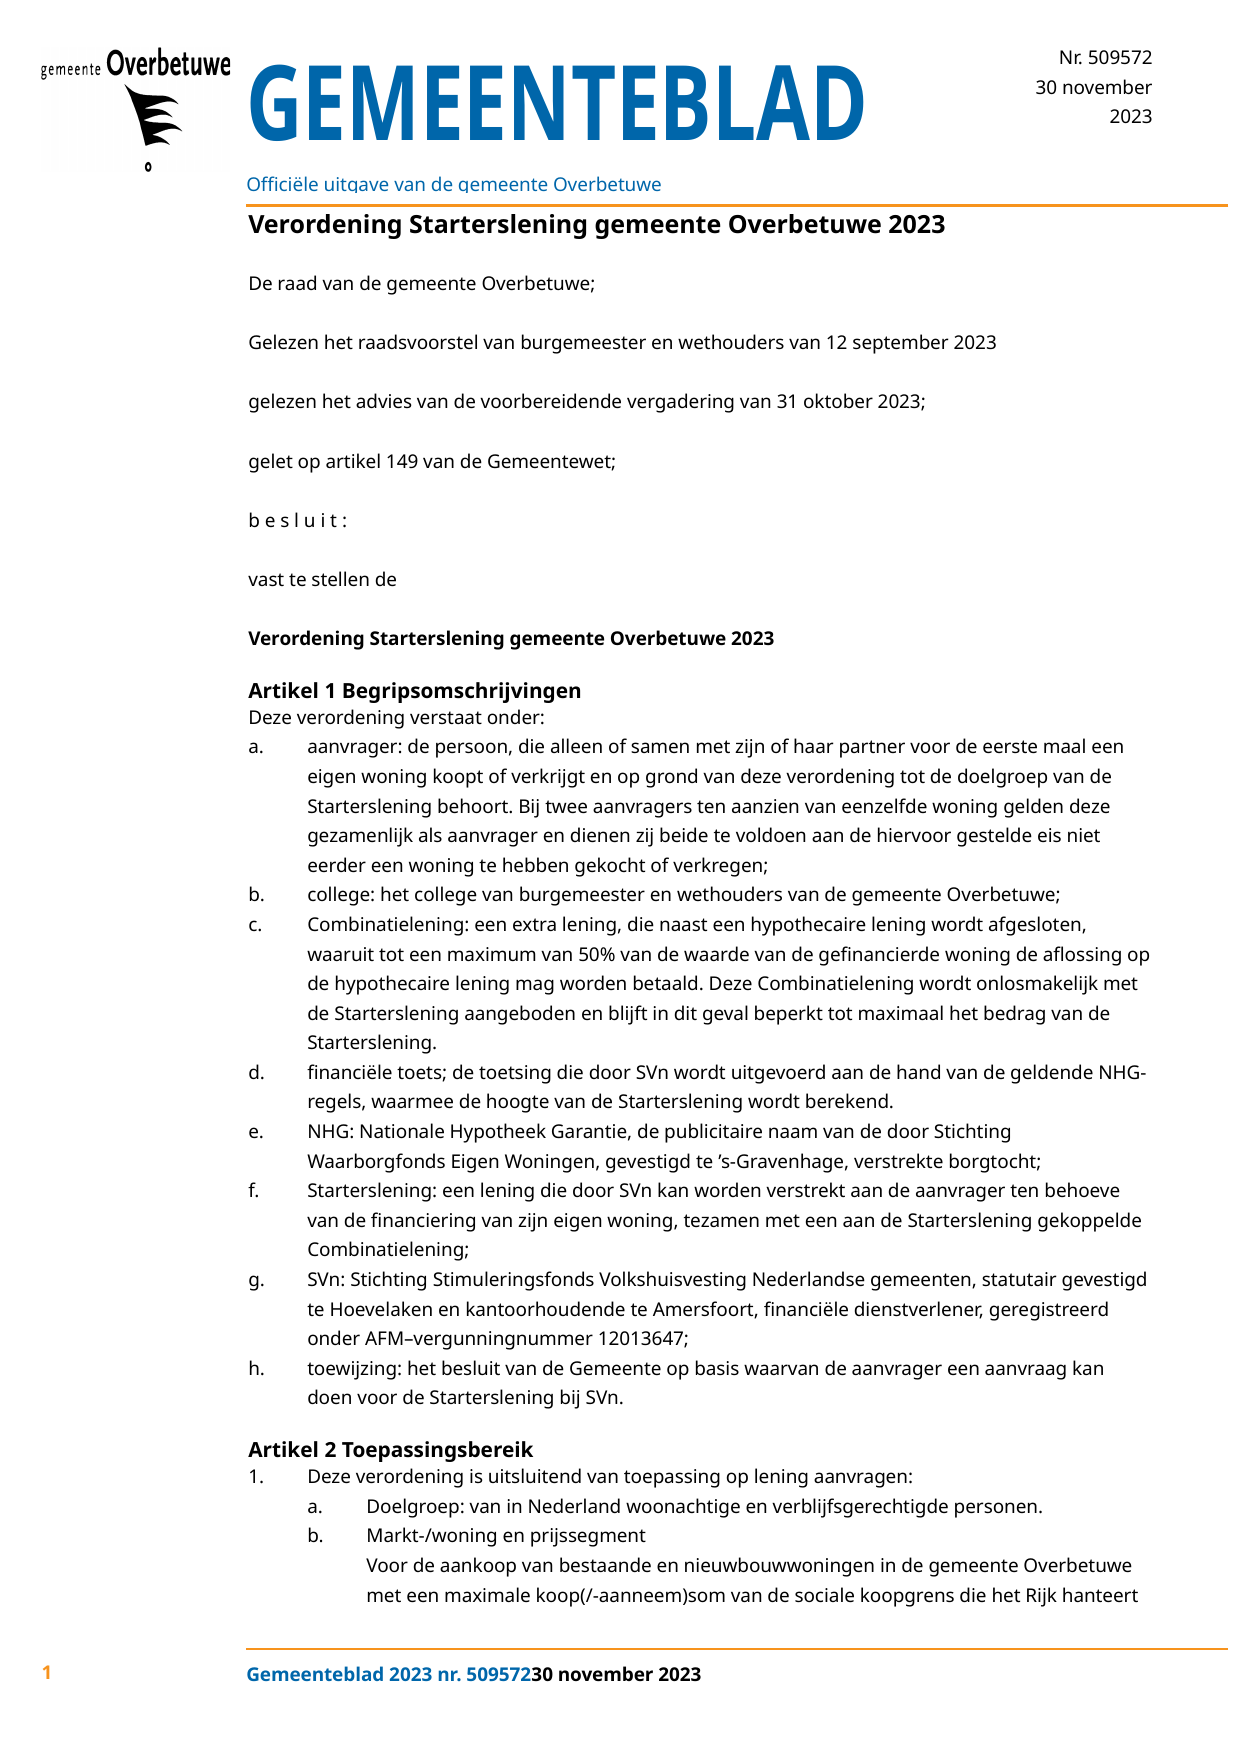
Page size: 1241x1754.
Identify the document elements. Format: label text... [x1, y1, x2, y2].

text Artikel 1 Begripsomschrijvingen [248, 676, 1152, 704]
list Doelgroep: van in Nederland woonachtige en verblijfsgerechtigde personen. [307, 1493, 1152, 1519]
text De raad van de gemeente Overbetuwe; [248, 270, 1152, 296]
text Verordening Starterslening gemeente Overbetuwe 2023 [248, 207, 1152, 241]
list Deze verordening is uitsluitend van toepassing op lening aanvragen: [248, 1463, 1152, 1489]
picture [41, 47, 231, 172]
list SVn: Stichting Stimuleringsfonds Volkshuisvesting Nederlandse gemeenten, statutair gevestigd te Hoevelaken en kantoorhoudende te Amersfoort, financiële dienstverlener, geregistreerd onder AFM–vergunningnummer 12013647; [248, 1266, 1152, 1351]
text gelezen het advies van de voorbereidende vergadering van 31 oktober 2023; [248, 389, 1152, 414]
list aanvrager: de persoon, die alleen of samen met zijn of haar partner voor de eerste maal een eigen woning koopt of verkrijgt en op grond van deze verordening tot de doelgroep van de Starterslening behoort. Bij twee aanvragers ten aanzien van eenzelfde woning gelden deze gezamenlijk als aanvrager en dienen zij beide te voldoen aan de hiervoor gestelde eis niet eerder een woning te hebben gekocht of verkregen; [248, 734, 1152, 878]
text Gelezen het raadsvoorstel van burgemeester en wethouders van 12 september 2023 [248, 329, 1152, 355]
text gelet op artikel 149 van de Gemeentewet; [248, 448, 1152, 473]
list financiële toets; de toetsing die door SVn wordt uitgevoerd aan de hand van de geldende NHG-regels, waarmee de hoogte van de Starterslening wordt berekend. [248, 1059, 1152, 1114]
text b e s l u i t : [248, 507, 1152, 533]
list NHG: Nationale Hypotheek Garantie, de publicitaire naam van de door Stichting Waarborgfonds Eigen Woningen, gevestigd te ’s-Gravenhage, verstrekte borgtocht; [248, 1118, 1152, 1174]
text Verordening Starterslening gemeente Overbetuwe 2023 [248, 625, 1152, 651]
list college: het college van burgemeester en wethouders van de gemeente Overbetuwe; [248, 882, 1152, 907]
list Combinatielening: een extra lening, die naast een hypothecaire lening wordt afgesloten, waaruit tot een maximum van 50% van de waarde van de gefinancierde woning de aflossing op de hypothecaire lening mag worden betaald. Deze Combinatielening wordt onlosmakelijk met de Starterslening aangeboden en blijft in dit geval beperkt tot maximaal het bedrag van de Starterslening. [248, 911, 1152, 1055]
text vast te stellen de [248, 566, 1152, 592]
list toewijzing: het besluit van de Gemeente op basis waarvan de aanvrager een aanvraag kan doen voor de Starterslening bij SVn. [248, 1355, 1152, 1410]
list Voor de aankoop van bestaande en nieuwbouwwoningen in de gemeente Overbetuwe met een maximale koop(/-aanneem)som van de sociale koopgrens die het Rijk hanteert [307, 1552, 1152, 1607]
list Starterslening: een lening die door SVn kan worden verstrekt aan de aanvrager ten behoeve van de financiering van zijn eigen woning, tezamen met een aan de Starterslening gekoppelde Combinatielening; [248, 1177, 1152, 1262]
text Artikel 2 Toepassingsbereik [248, 1435, 1152, 1463]
list Markt-/woning en prijssegment [307, 1523, 1152, 1548]
text Deze verordening verstaat onder: [248, 704, 1152, 730]
